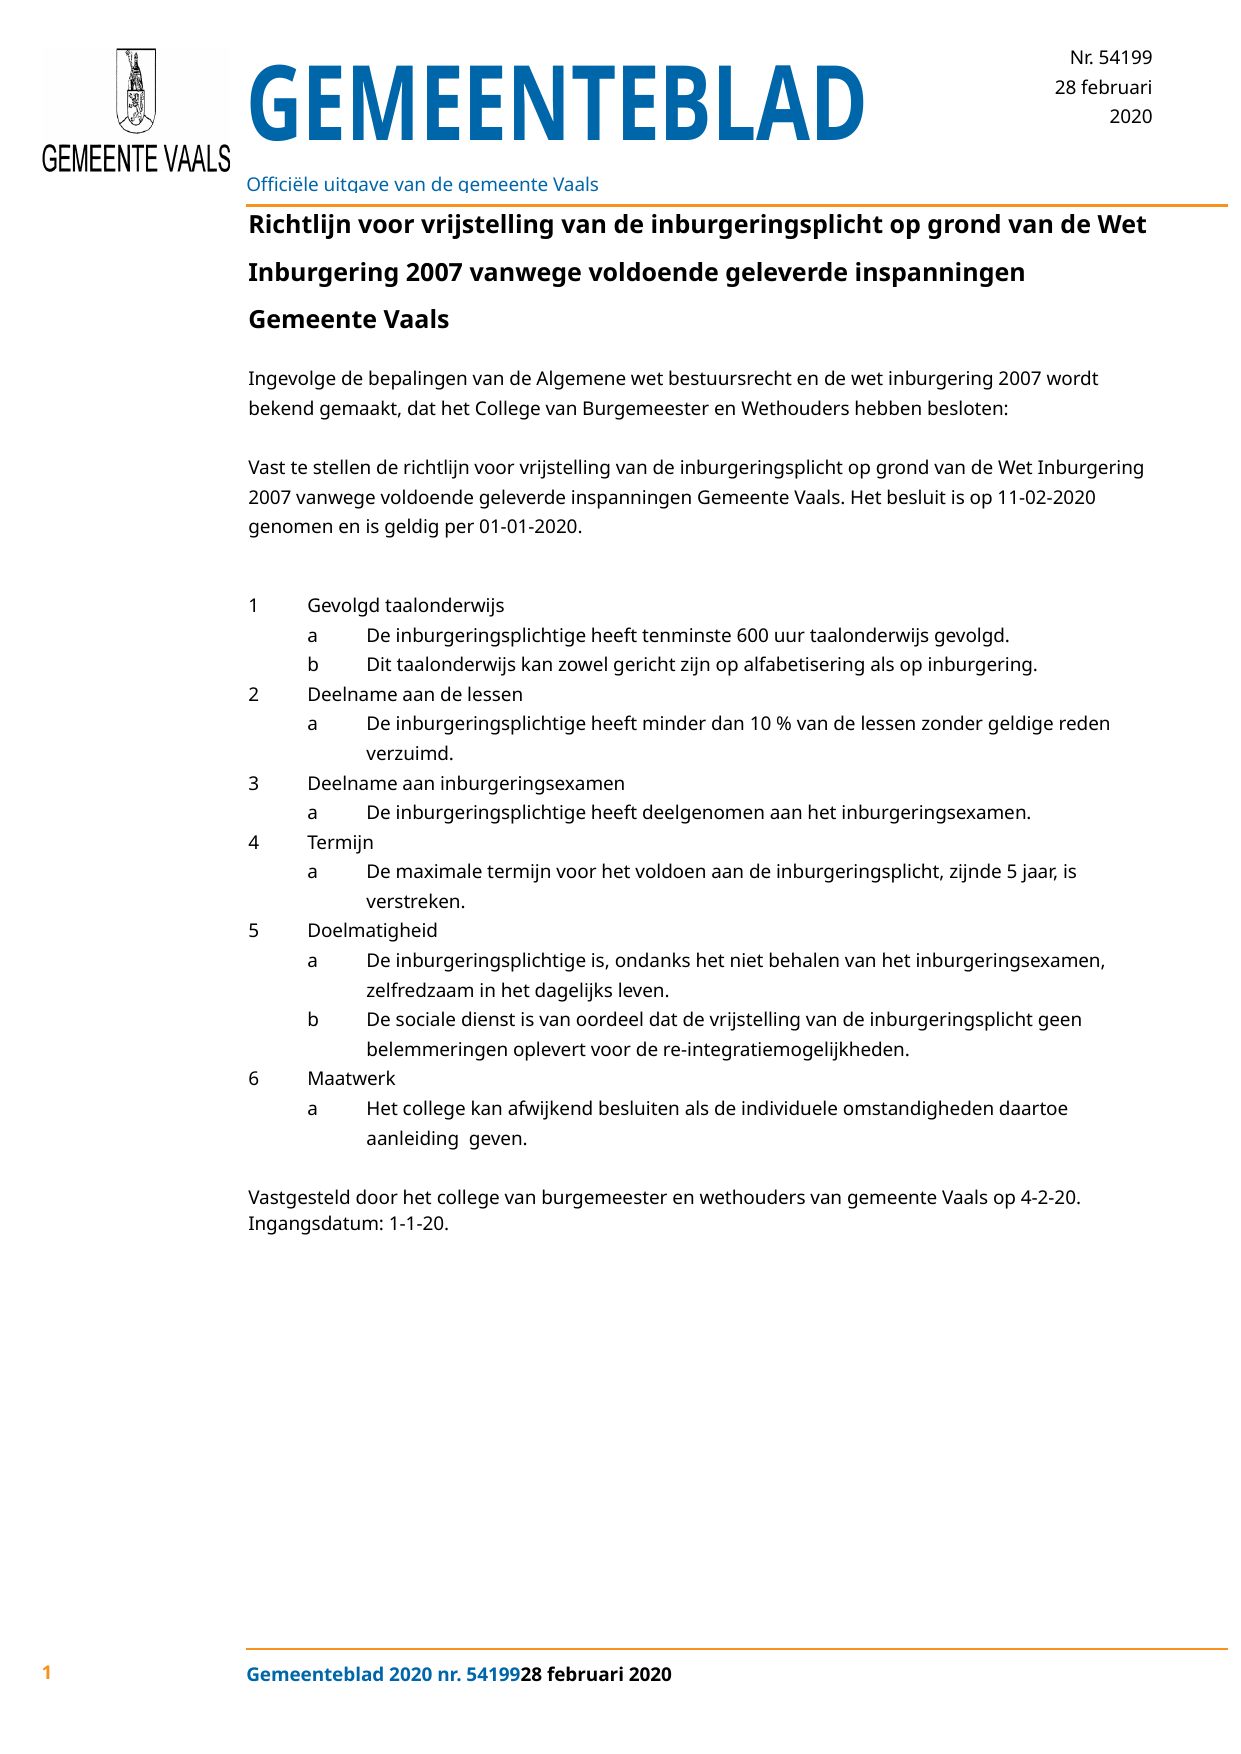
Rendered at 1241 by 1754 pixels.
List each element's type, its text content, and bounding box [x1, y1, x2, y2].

list De sociale dienst is van oordeel dat de vrijstelling van de inburgeringsplicht geen belemmeringen oplevert voor de re-integratiemogelijkheden. [307, 1006, 1152, 1062]
list De maximale termijn voor het voldoen aan de inburgeringsplicht, zijnde 5 jaar, is verstreken. [307, 858, 1152, 914]
text Richtlijn voor vrijstelling van de inburgeringsplicht op grond van de Wet Inburgering 2007 vanwege voldoende geleverde inspanningen Gemeente Vaals [248, 207, 1152, 336]
list Deelname aan de lessen [248, 681, 1152, 707]
text Vast te stellen de richtlijn voor vrijstelling van de inburgeringsplicht op grond van de Wet Inburgering 2007 vanwege voldoende geleverde inspanningen Gemeente Vaals. Het besluit is op 11-02-2020 genomen en is geldig per 01-01-2020. [248, 454, 1152, 539]
picture [41, 47, 231, 172]
list Deelname aan inburgeringsexamen [248, 770, 1152, 796]
list Het college kan afwijkend besluiten als de individuele omstandigheden daartoe aanleiding geven. [307, 1095, 1152, 1151]
list De inburgeringsplichtige heeft minder dan 10 % van de lessen zonder geldige reden verzuimd. [307, 711, 1152, 766]
list Maatwerk [248, 1066, 1152, 1091]
list Dit taalonderwijs kan zowel gericht zijn op alfabetisering als op inburgering. [307, 651, 1152, 677]
list Termijn [248, 829, 1152, 855]
list De inburgeringsplichtige heeft tenminste 600 uur taalonderwijs gevolgd. [307, 622, 1152, 648]
text Ingangsdatum: 1-1-20. [248, 1210, 1152, 1235]
list De inburgeringsplichtige heeft deelgenomen aan het inburgeringsexamen. [307, 799, 1152, 825]
text Vastgesteld door het college van burgemeester en wethouders van gemeente Vaals op 4-2-20. [248, 1184, 1152, 1210]
list Doelmatigheid [248, 918, 1152, 943]
text Ingevolge de bepalingen van de Algemene wet bestuursrecht en de wet inburgering 2007 wordt bekend gemaakt, dat het College van Burgemeester en Wethouders hebben besloten: [248, 366, 1152, 421]
list De inburgeringsplichtige is, ondanks het niet behalen van het inburgeringsexamen, zelfredzaam in het dagelijks leven. [307, 947, 1152, 1003]
list Gevolgd taalonderwijs [248, 592, 1152, 618]
